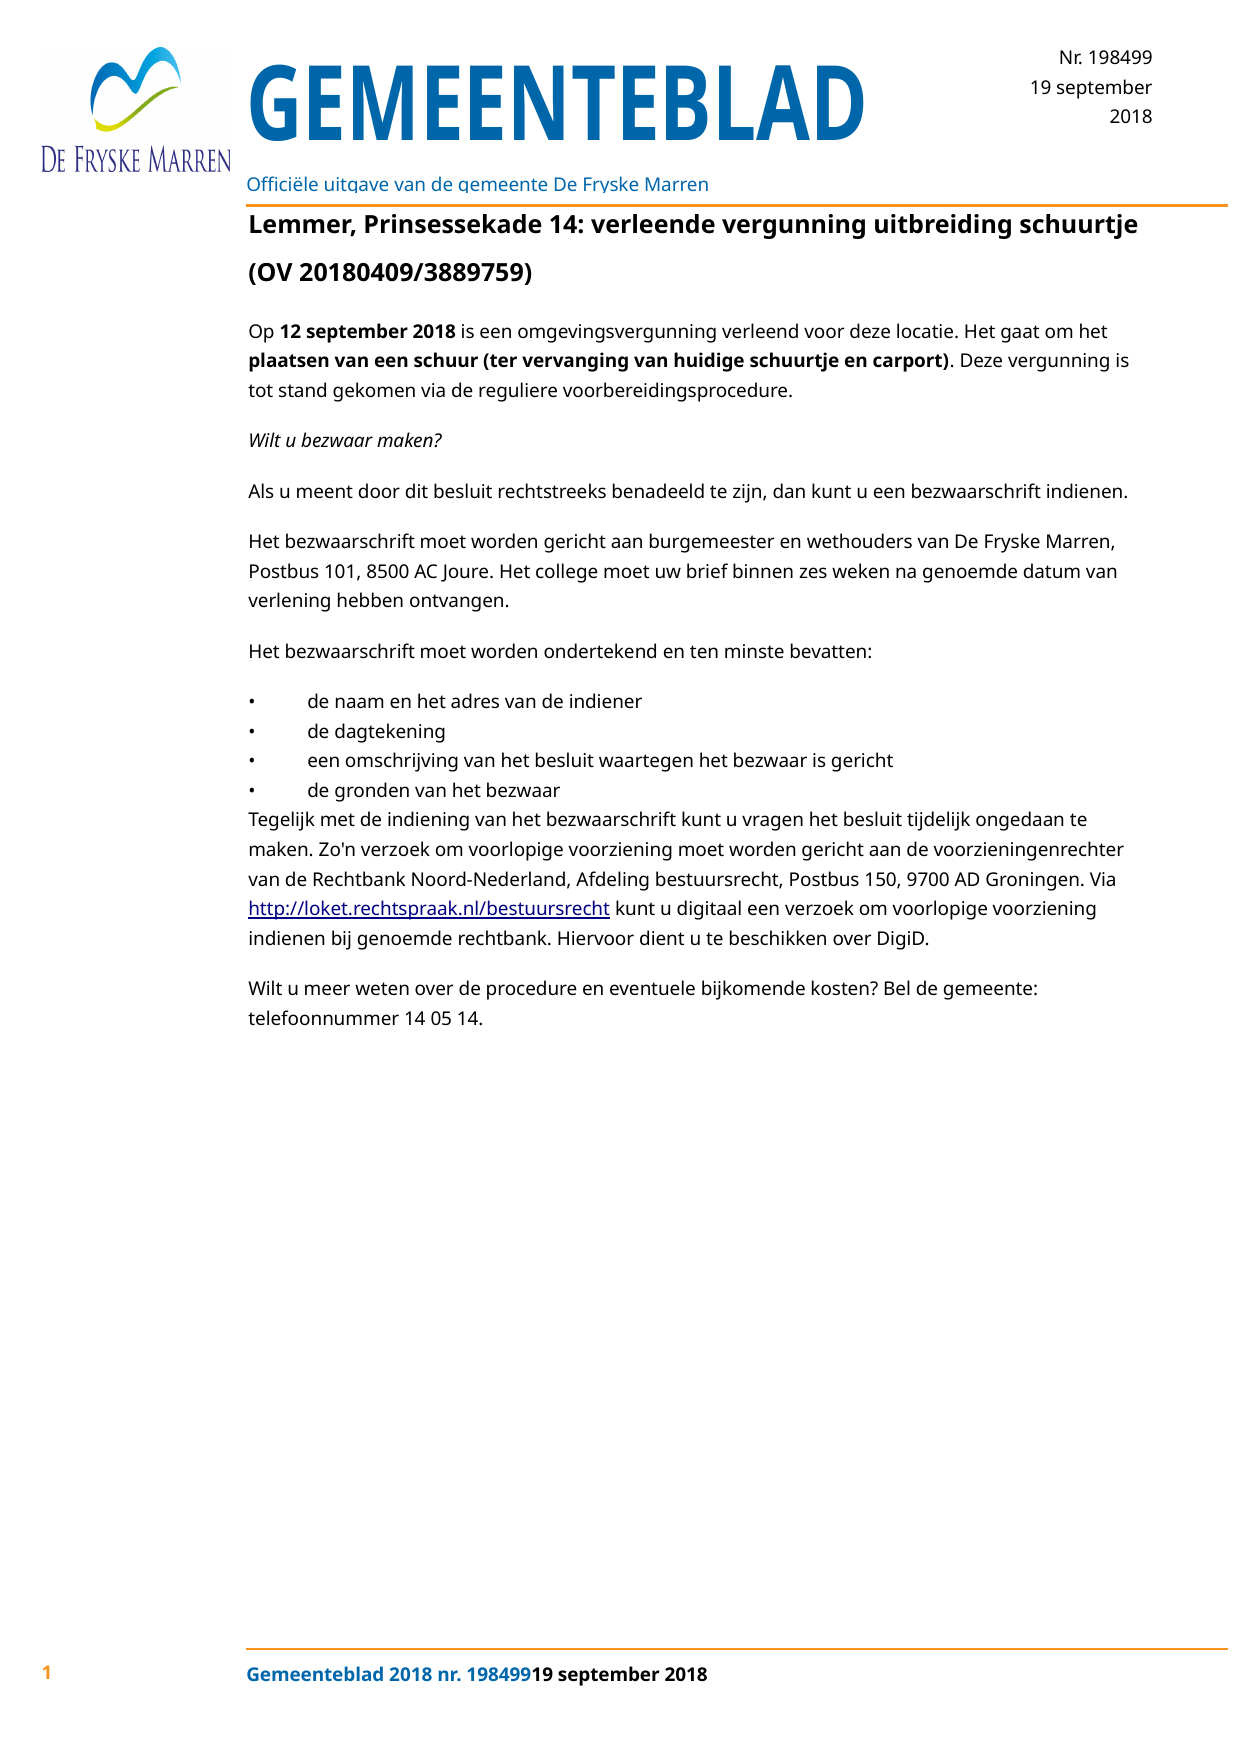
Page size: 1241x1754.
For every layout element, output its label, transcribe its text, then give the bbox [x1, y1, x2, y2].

text Het bezwaarschrift moet worden ondertekend en ten minste bevatten: [248, 638, 1152, 664]
text Op 12 september 2018 is een omgevingsvergunning verleend voor deze locatie. Het gaat om het plaatsen van een schuur (ter vervanging van huidige schuurtje en carport). Deze vergunning is tot stand gekomen via de reguliere voorbereidingsprocedure. [248, 318, 1152, 403]
text Lemmer, Prinsessekade 14: verleende vergunning uitbreiding schuurtje (OV 20180409/3889759) [248, 207, 1152, 288]
text Wilt u bezwaar maken? [248, 427, 1152, 453]
list de naam en het adres van de indiener [248, 688, 1152, 714]
picture [41, 47, 231, 172]
text Tegelijk met de indiening van het bezwaarschrift kunt u vragen het besluit tijdelijk ongedaan te maken. Zo'n verzoek om voorlopige voorziening moet worden gericht aan de voorzieningenrechter van de Rechtbank Noord-Nederland, Afdeling bestuursrecht, Postbus 150, 9700 AD Groningen. Via http://loket.rechtspraak.nl/bestuursrecht kunt u digitaal een verzoek om voorlopige voorziening indienen bij genoemde rechtbank. Hiervoor dient u te beschikken over DigiD. [248, 807, 1152, 951]
list de dagtekening [248, 718, 1152, 744]
text Wilt u meer weten over de procedure en eventuele bijkomende kosten? Bel de gemeente: telefoonnummer 14 05 14. [248, 975, 1152, 1031]
text Als u meent door dit besluit rechtstreeks benadeeld te zijn, dan kunt u een bezwaarschrift indienen. [248, 478, 1152, 504]
list de gronden van het bezwaar [248, 777, 1152, 803]
list een omschrijving van het besluit waartegen het bezwaar is gericht [248, 747, 1152, 773]
text Het bezwaarschrift moet worden gericht aan burgemeester en wethouders van De Fryske Marren, Postbus 101, 8500 AC Joure. Het college moet uw brief binnen zes weken na genoemde datum van verlening hebben ontvangen. [248, 528, 1152, 613]
